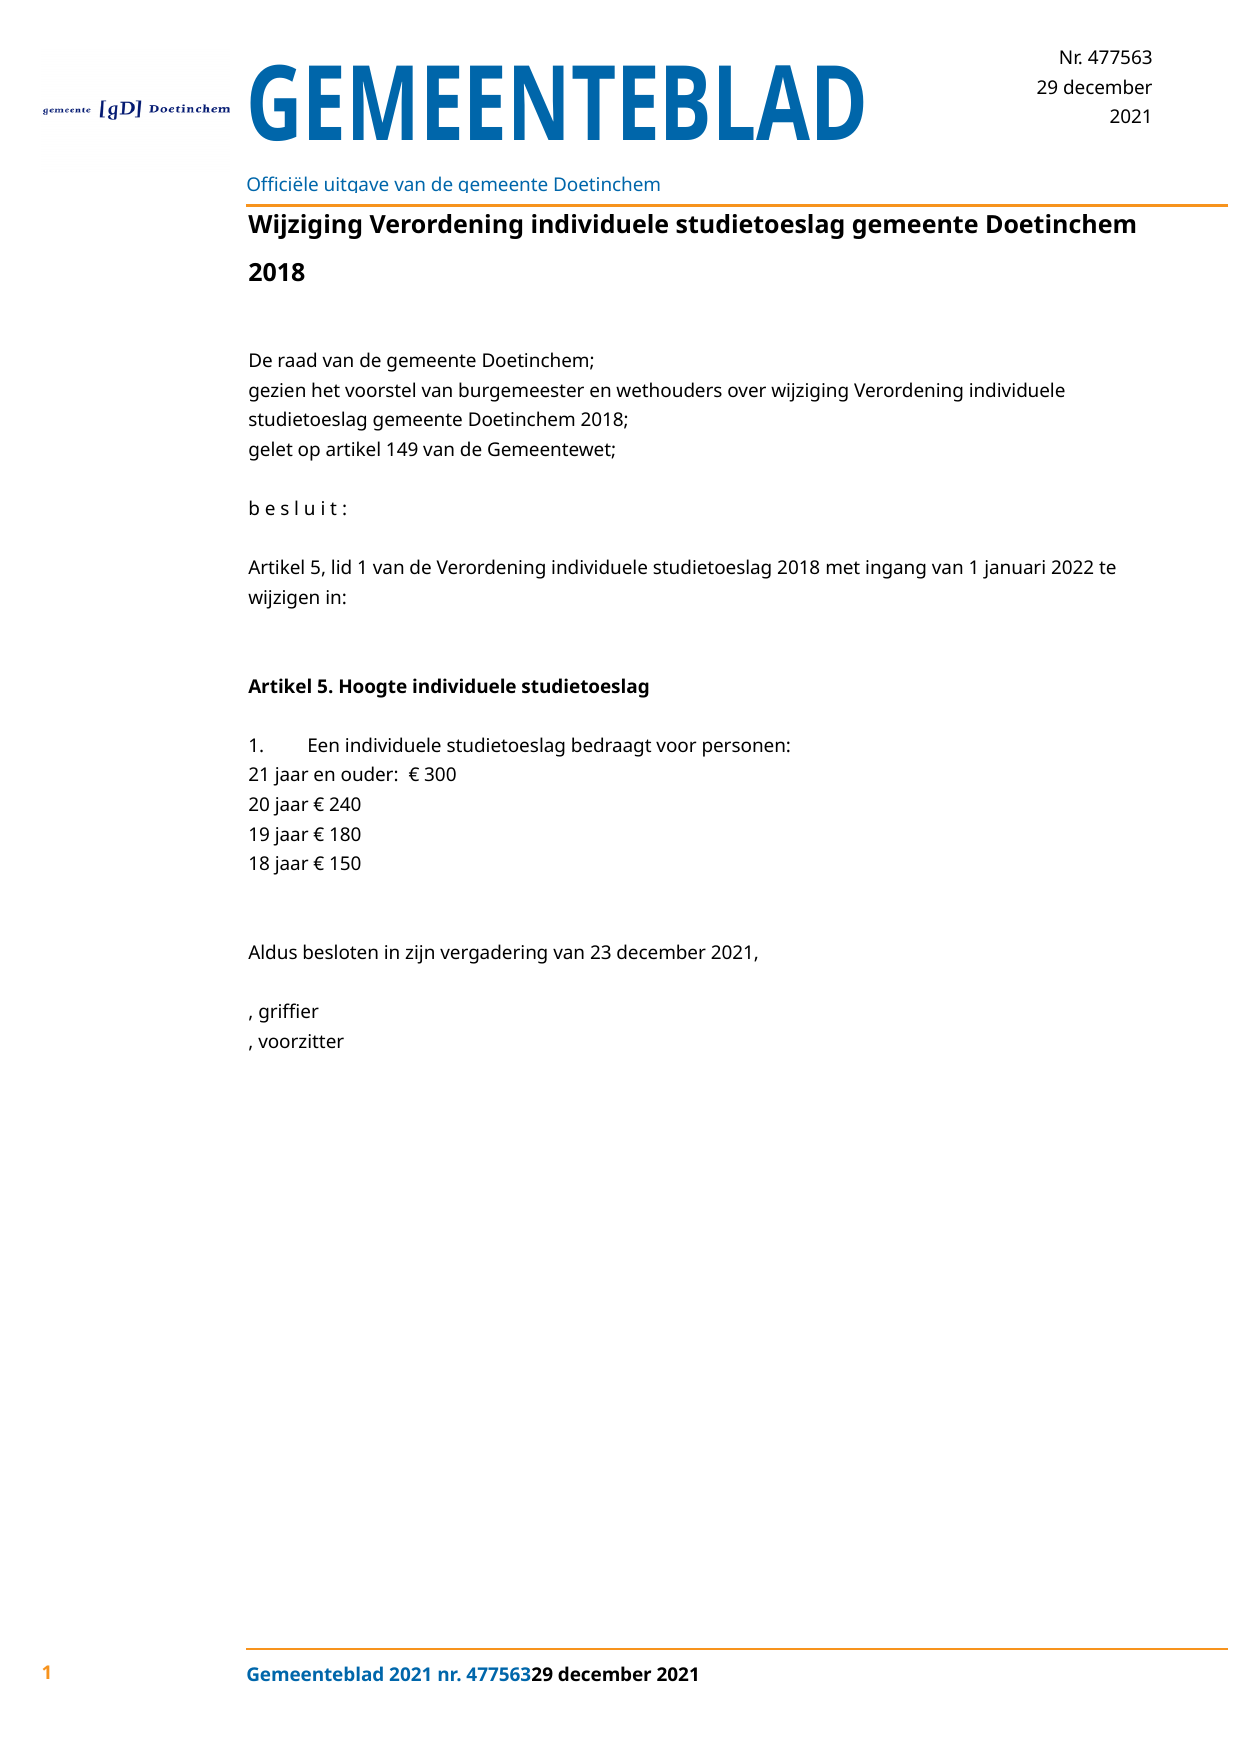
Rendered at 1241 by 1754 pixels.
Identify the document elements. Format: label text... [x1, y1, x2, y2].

text 19 jaar € 180 [248, 821, 1152, 847]
text De raad van de gemeente Doetinchem; [248, 347, 1152, 373]
text Artikel 5. Hoogte individuele studietoeslag [248, 673, 1152, 699]
list Een individuele studietoeslag bedraagt voor personen: [248, 732, 1152, 758]
text Artikel 5, lid 1 van de Verordening individuele studietoeslag 2018 met ingang van 1 januari 2022 te wijzigen in: [248, 554, 1152, 610]
text 21 jaar en ouder: € 300 [248, 762, 1152, 787]
text , voorzitter [248, 1028, 1152, 1054]
text gezien het voorstel van burgemeester en wethouders over wijziging Verordening individuele studietoeslag gemeente Doetinchem 2018; [248, 377, 1152, 432]
text gelet op artikel 149 van de Gemeentewet; [248, 436, 1152, 462]
text , griffier [248, 998, 1152, 1024]
text Aldus besloten in zijn vergadering van 23 december 2021, [248, 939, 1152, 965]
text 20 jaar € 240 [248, 791, 1152, 817]
text 18 jaar € 150 [248, 850, 1152, 876]
picture [41, 47, 231, 172]
text Wijziging Verordening individuele studietoeslag gemeente Doetinchem 2018 [248, 207, 1152, 288]
text b e s l u i t : [248, 495, 1152, 521]
